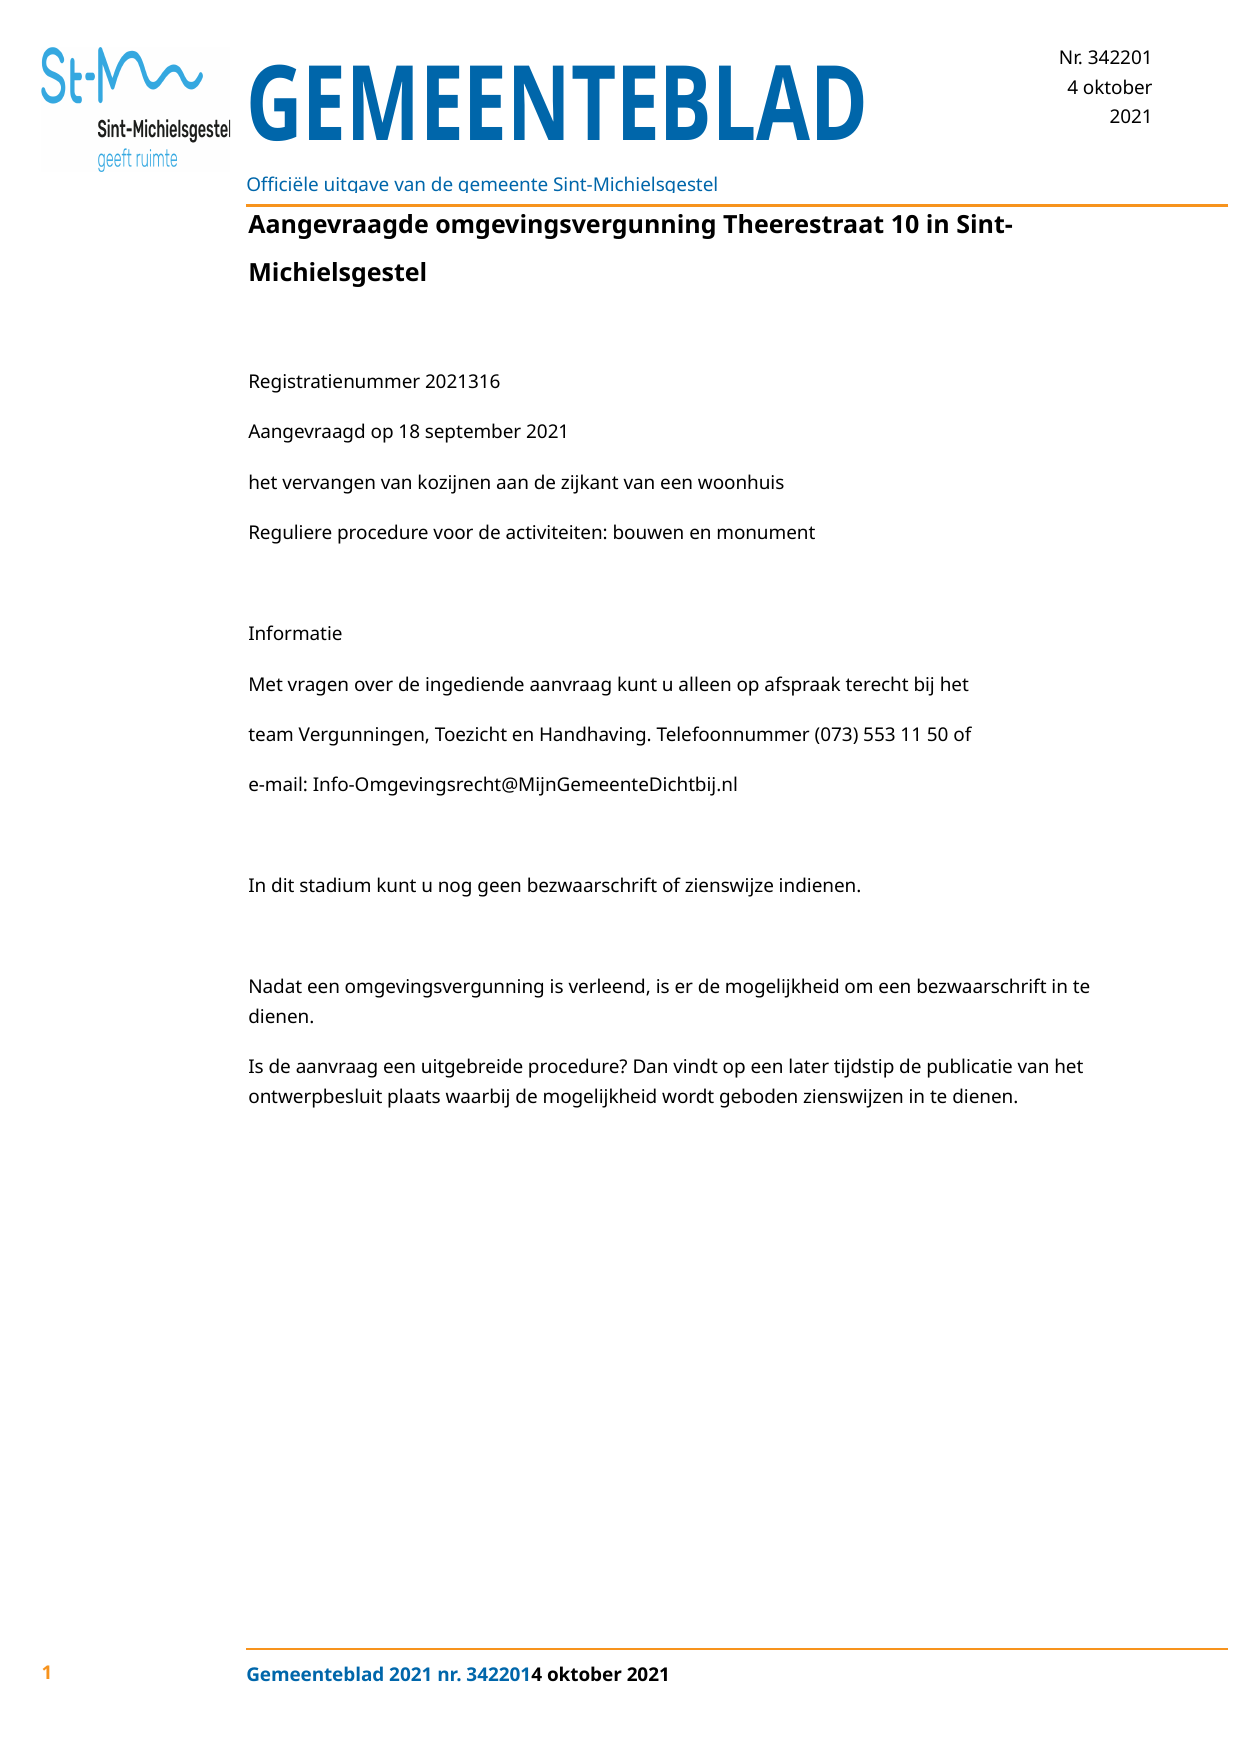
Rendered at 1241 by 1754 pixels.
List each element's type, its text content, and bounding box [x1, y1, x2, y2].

text team Vergunningen, Toezicht en Handhaving. Telefoonnummer (073) 553 11 50 of [248, 721, 1152, 747]
text Reguliere procedure voor de activiteiten: bouwen en monument [248, 519, 1152, 545]
text Met vragen over de ingediende aanvraag kunt u alleen op afspraak terecht bij het [248, 671, 1152, 697]
text In dit stadium kunt u nog geen bezwaarschrift of zienswijze indienen. [248, 872, 1152, 898]
picture [41, 47, 231, 172]
text Aangevraagde omgevingsvergunning Theerestraat 10 in Sint-Michielsgestel [248, 207, 1152, 288]
text het vervangen van kozijnen aan de zijkant van een woonhuis [248, 469, 1152, 495]
text Is de aanvraag een uitgebreide procedure? Dan vindt op een later tijdstip de publicatie van het ontwerpbesluit plaats waarbij de mogelijkheid wordt geboden zienswijzen in te dienen. [248, 1053, 1152, 1109]
text Informatie [248, 620, 1152, 646]
text Registratienummer 2021316 [248, 368, 1152, 394]
text Aangevraagd op 18 september 2021 [248, 419, 1152, 444]
text e-mail: Info-Omgevingsrecht@MijnGemeenteDichtbij.nl [248, 772, 1152, 797]
text Nadat een omgevingsvergunning is verleend, is er de mogelijkheid om een bezwaarschrift in te dienen. [248, 973, 1152, 1029]
